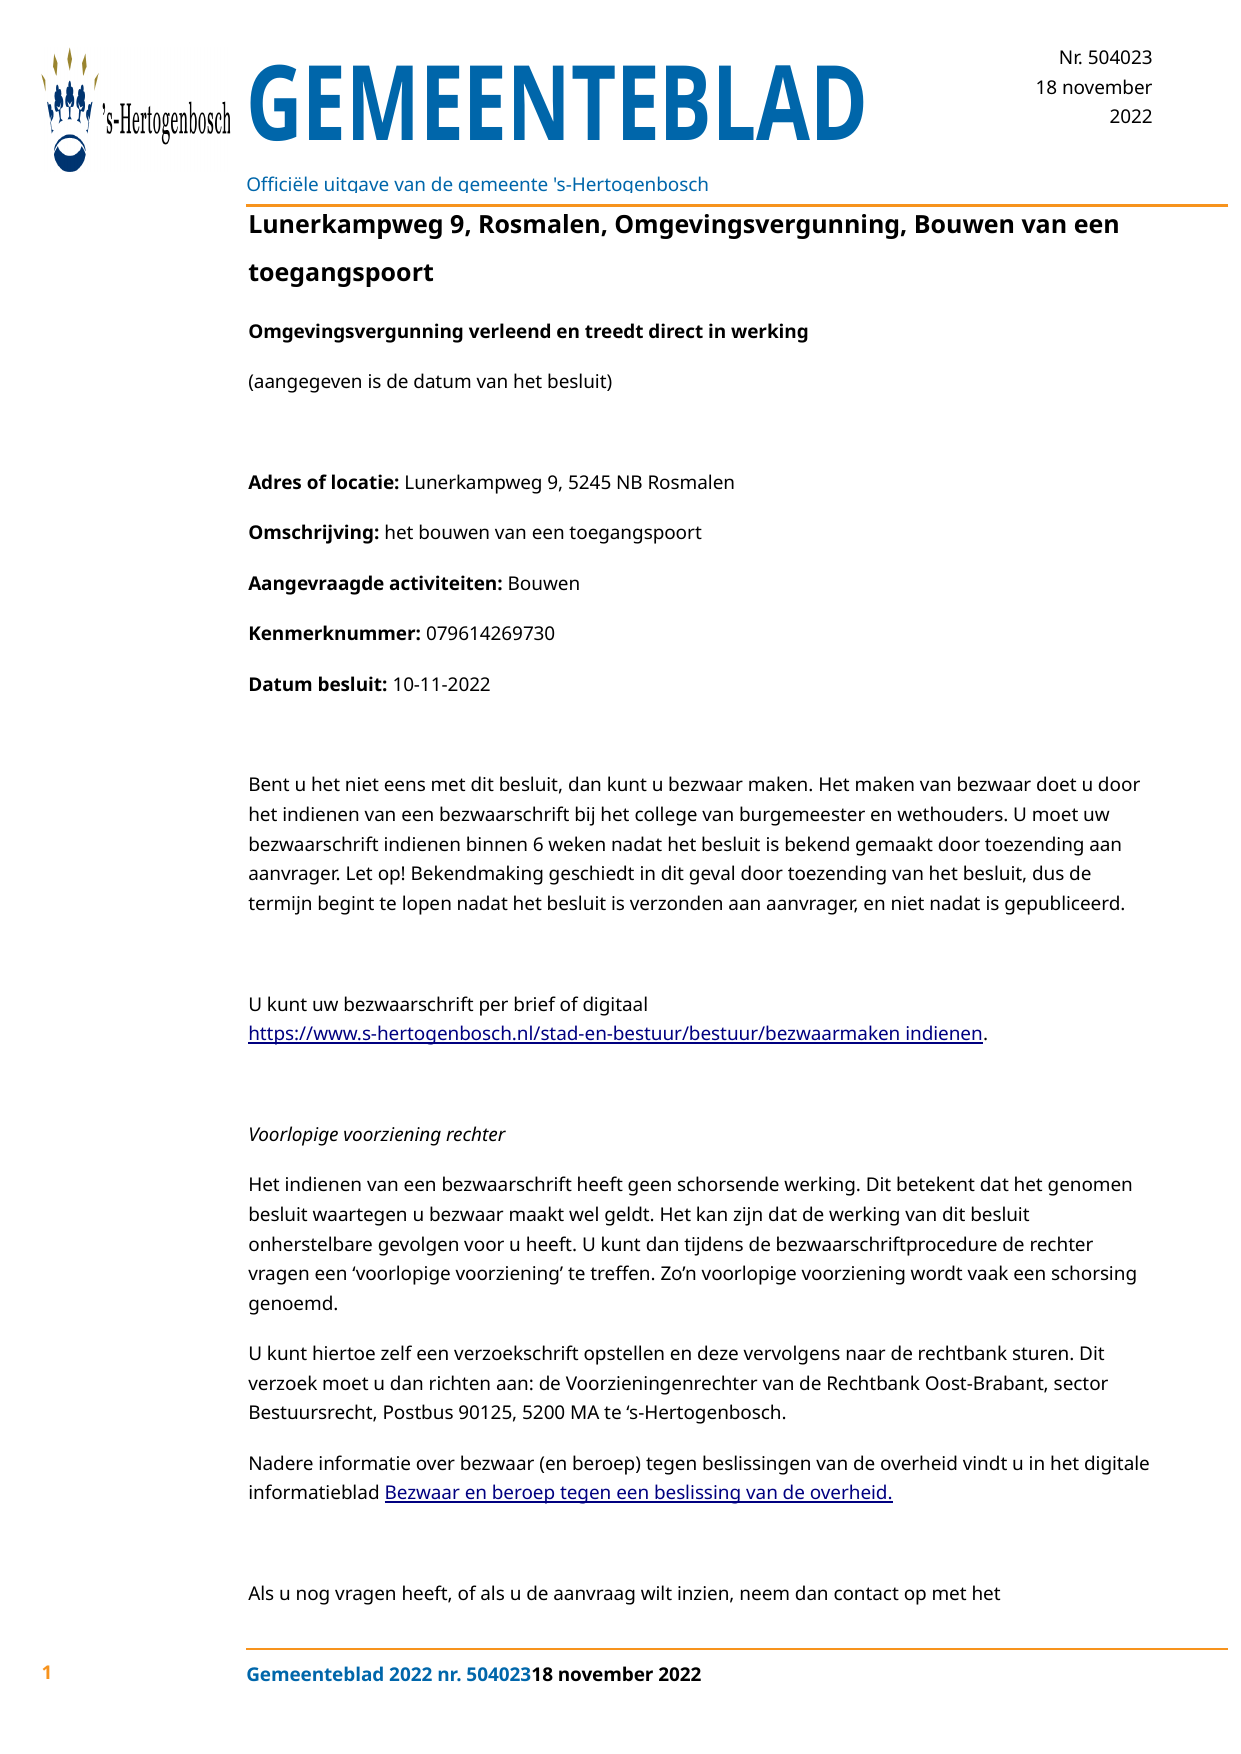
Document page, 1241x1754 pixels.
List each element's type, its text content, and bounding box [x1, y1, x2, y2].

text U kunt hiertoe zelf een verzoekschrift opstellen en deze vervolgens naar de rechtbank sturen. Dit verzoek moet u dan richten aan: de Voorzieningenrechter van de Rechtbank Oost-Brabant, sector Bestuursrecht, Postbus 90125, 5200 MA te ‘s-Hertogenbosch. [248, 1340, 1152, 1425]
text Kenmerknummer: 079614269730 [248, 620, 1152, 646]
text Omgevingsvergunning verleend en treedt direct in werking [248, 318, 1152, 344]
text Lunerkampweg 9, Rosmalen, Omgevingsvergunning, Bouwen van een toegangspoort [248, 207, 1152, 288]
text Nadere informatie over bezwaar (en beroep) tegen beslissingen van de overheid vindt u in het digitale informatieblad Bezwaar en beroep tegen een beslissing van de overheid. [248, 1450, 1152, 1505]
text Adres of locatie: Lunerkampweg 9, 5245 NB Rosmalen [248, 469, 1152, 495]
text Voorlopige voorziening rechter [248, 1121, 1152, 1147]
text Het indienen van een bezwaarschrift heeft geen schorsende werking. Dit betekent dat het genomen besluit waartegen u bezwaar maakt wel geldt. Het kan zijn dat de werking van dit besluit onherstelbare gevolgen voor u heeft. U kunt dan tijdens de bezwaarschriftprocedure de rechter vragen een ‘voorlopige voorziening’ te treffen. Zo’n voorlopige voorziening wordt vaak een schorsing genoemd. [248, 1172, 1152, 1316]
text Datum besluit: 10-11-2022 [248, 671, 1152, 697]
text Als u nog vragen heeft, of als u de aanvraag wilt inzien, neem dan contact op met het [248, 1580, 1152, 1606]
text U kunt uw bezwaarschrift per brief of digitaal https://www.s-hertogenbosch.nl/stad-en-bestuur/bestuur/bezwaarmaken indienen. [248, 991, 1152, 1046]
text Bent u het niet eens met dit besluit, dan kunt u bezwaar maken. Het maken van bezwaar doet u door het indienen van een bezwaarschrift bij het college van burgemeester en wethouders. U moet uw bezwaarschrift indienen binnen 6 weken nadat het besluit is bekend gemaakt door toezending aan aanvrager. Let op! Bekendmaking geschiedt in dit geval door toezending van het besluit, dus de termijn begint te lopen nadat het besluit is verzonden aan aanvrager, en niet nadat is gepubliceerd. [248, 772, 1152, 916]
text (aangegeven is de datum van het besluit) [248, 368, 1152, 394]
text Aangevraagde activiteiten: Bouwen [248, 570, 1152, 596]
picture [41, 47, 231, 172]
text Omschrijving: het bouwen van een toegangspoort [248, 519, 1152, 545]
